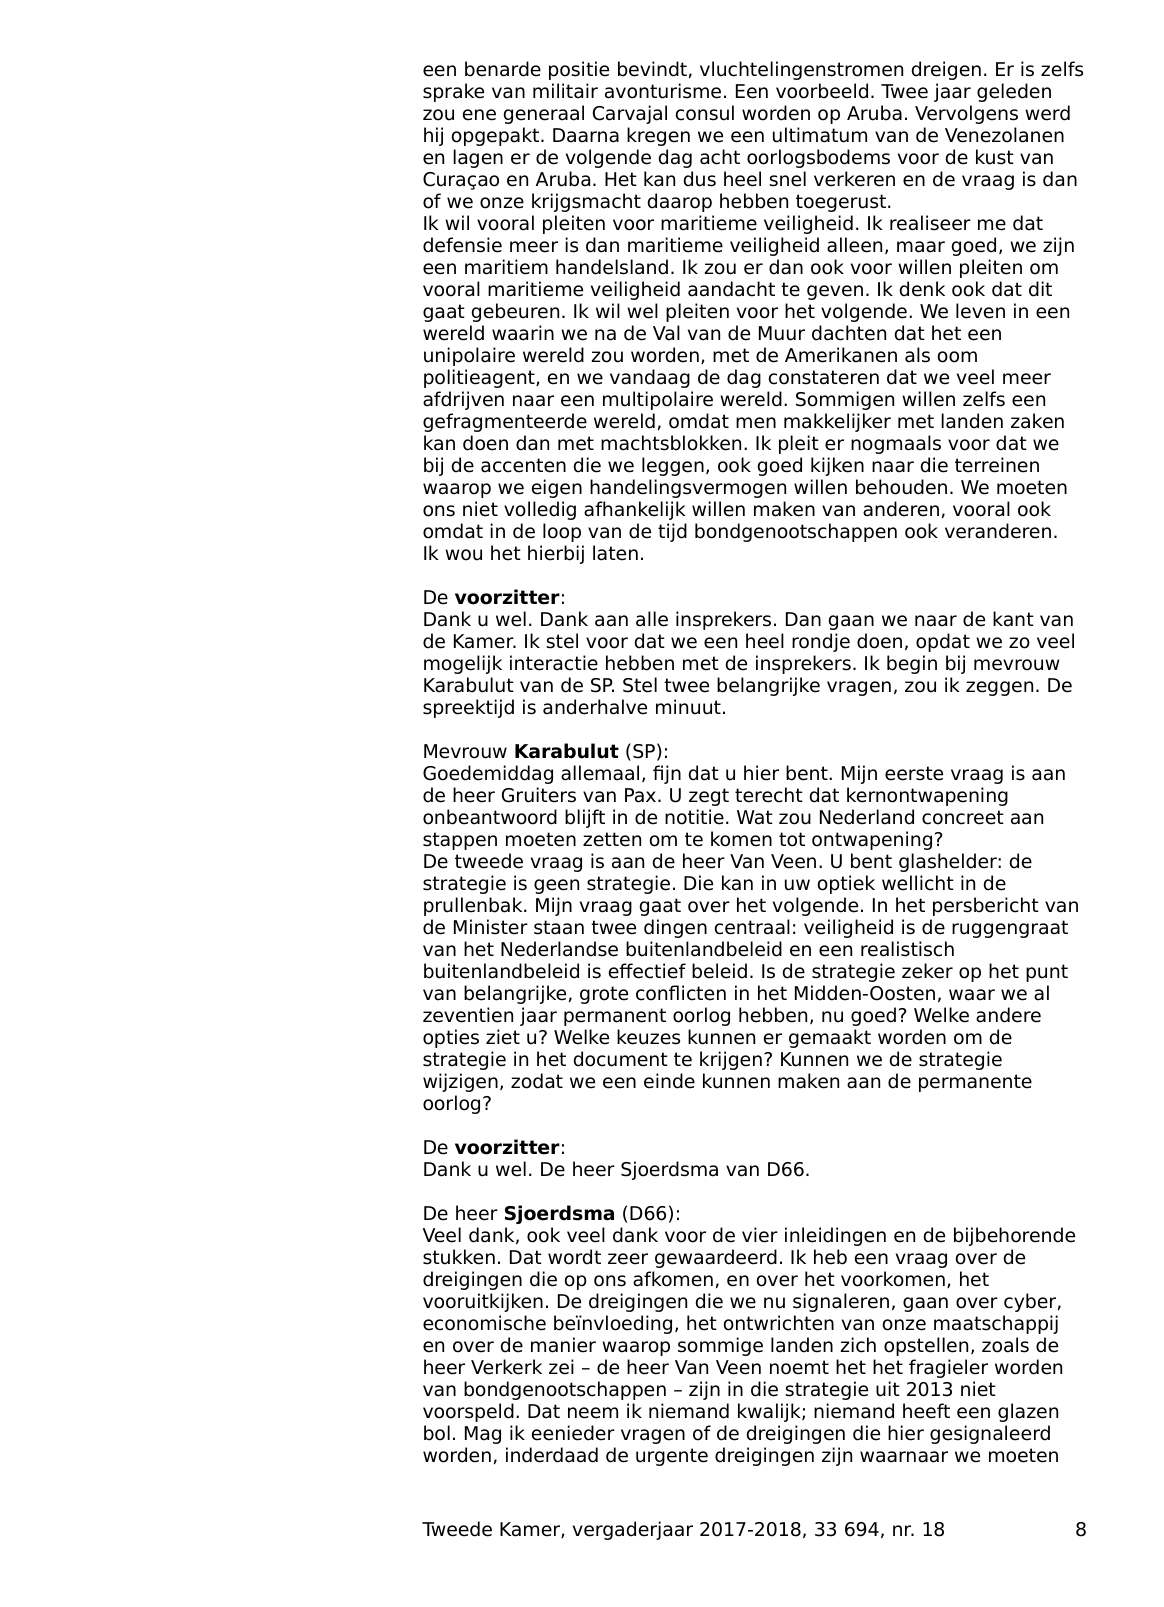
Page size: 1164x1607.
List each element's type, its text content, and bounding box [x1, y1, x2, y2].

text De tweede vraag is aan de heer Van Veen. U bent glashelder: de strategie is geen strategie. Die kan in uw optiek wellicht in de prullenbak. Mijn vraag gaat over het volgende. In het persbericht van de Minister staan twee dingen centraal: veiligheid is de ruggengraat van het Nederlandse buitenlandbeleid en een realistisch buitenlandbeleid is effectief beleid. Is de strategie zeker op het punt van belangrijke, grote conflicten in het Midden-Oosten, waar we al zeventien jaar permanent oorlog hebben, nu goed? Welke andere opties ziet u? Welke keuzes kunnen er gemaakt worden om de strategie in het document te krijgen? Kunnen we de strategie wijzigen, zodat we een einde kunnen maken aan de permanente oorlog? [422, 851, 1087, 1114]
text De heer Sjoerdsma (D66): [422, 1203, 1087, 1225]
text Dank u wel. De heer Sjoerdsma van D66. [422, 1159, 1087, 1181]
text Goedemiddag allemaal, fijn dat u hier bent. Mijn eerste vraag is aan de heer Gruiters van Pax. U zegt terecht dat kernontwapening onbeantwoord blijft in de notitie. Wat zou Nederland concreet aan stappen moeten zetten om te komen tot ontwapening? [422, 763, 1087, 851]
text Veel dank, ook veel dank voor de vier inleidingen en de bijbehorende stukken. Dat wordt zeer gewaardeerd. Ik heb een vraag over de dreigingen die op ons afkomen, en over het voorkomen, het vooruitkijken. De dreigingen die we nu signaleren, gaan over cyber, economische beïnvloeding, het ontwrichten van onze maatschappij en over de manier waarop sommige landen zich opstellen, zoals de heer Verkerk zei – de heer Van Veen noemt het het fragieler worden van bondgenootschappen – zijn in die strategie uit 2013 niet voorspeld. Dat neem ik niemand kwalijk; niemand heeft een glazen bol. Mag ik eenieder vragen of de dreigingen die hier gesignaleerd worden, inderdaad de urgente dreigingen zijn waarnaar we moeten [422, 1225, 1087, 1467]
text De voorzitter: [422, 587, 1087, 609]
text Ik wil vooral pleiten voor maritieme veiligheid. Ik realiseer me dat defensie meer is dan maritieme veiligheid alleen, maar goed, we zijn een maritiem handelsland. Ik zou er dan ook voor willen pleiten om vooral maritieme veiligheid aandacht te geven. Ik denk ook dat dit gaat gebeuren. Ik wil wel pleiten voor het volgende. We leven in een wereld waarin we na de Val van de Muur dachten dat het een unipolaire wereld zou worden, met de Amerikanen als oom politieagent, en we vandaag de dag constateren dat we veel meer afdrijven naar een multipolaire wereld. Sommigen willen zelfs een gefragmenteerde wereld, omdat men makkelijker met landen zaken kan doen dan met machtsblokken. Ik pleit er nogmaals voor dat we bij de accenten die we leggen, ook goed kijken naar die terreinen waarop we eigen handelingsvermogen willen behouden. We moeten ons niet volledig afhankelijk willen maken van anderen, vooral ook omdat in de loop van de tijd bondgenootschappen ook veranderen. [422, 213, 1087, 543]
text Dank u wel. Dank aan alle insprekers. Dan gaan we naar de kant van de Kamer. Ik stel voor dat we een heel rondje doen, opdat we zo veel mogelijk interactie hebben met de insprekers. Ik begin bij mevrouw Karabulut van de SP. Stel twee belangrijke vragen, zou ik zeggen. De spreektijd is anderhalve minuut. [422, 609, 1087, 719]
text Mevrouw Karabulut (SP): [422, 741, 1087, 763]
text De voorzitter: [422, 1137, 1087, 1159]
text Ik wou het hierbij laten. [422, 543, 1087, 564]
text een benarde positie bevindt, vluchtelingenstromen dreigen. Er is zelfs sprake van militair avonturisme. Een voorbeeld. Twee jaar geleden zou ene generaal Carvajal consul worden op Aruba. Vervolgens werd hij opgepakt. Daarna kregen we een ultimatum van de Venezolanen en lagen er de volgende dag acht oorlogsbodems voor de kust van Curaçao en Aruba. Het kan dus heel snel verkeren en de vraag is dan of we onze krijgsmacht daarop hebben toegerust. [422, 59, 1087, 213]
